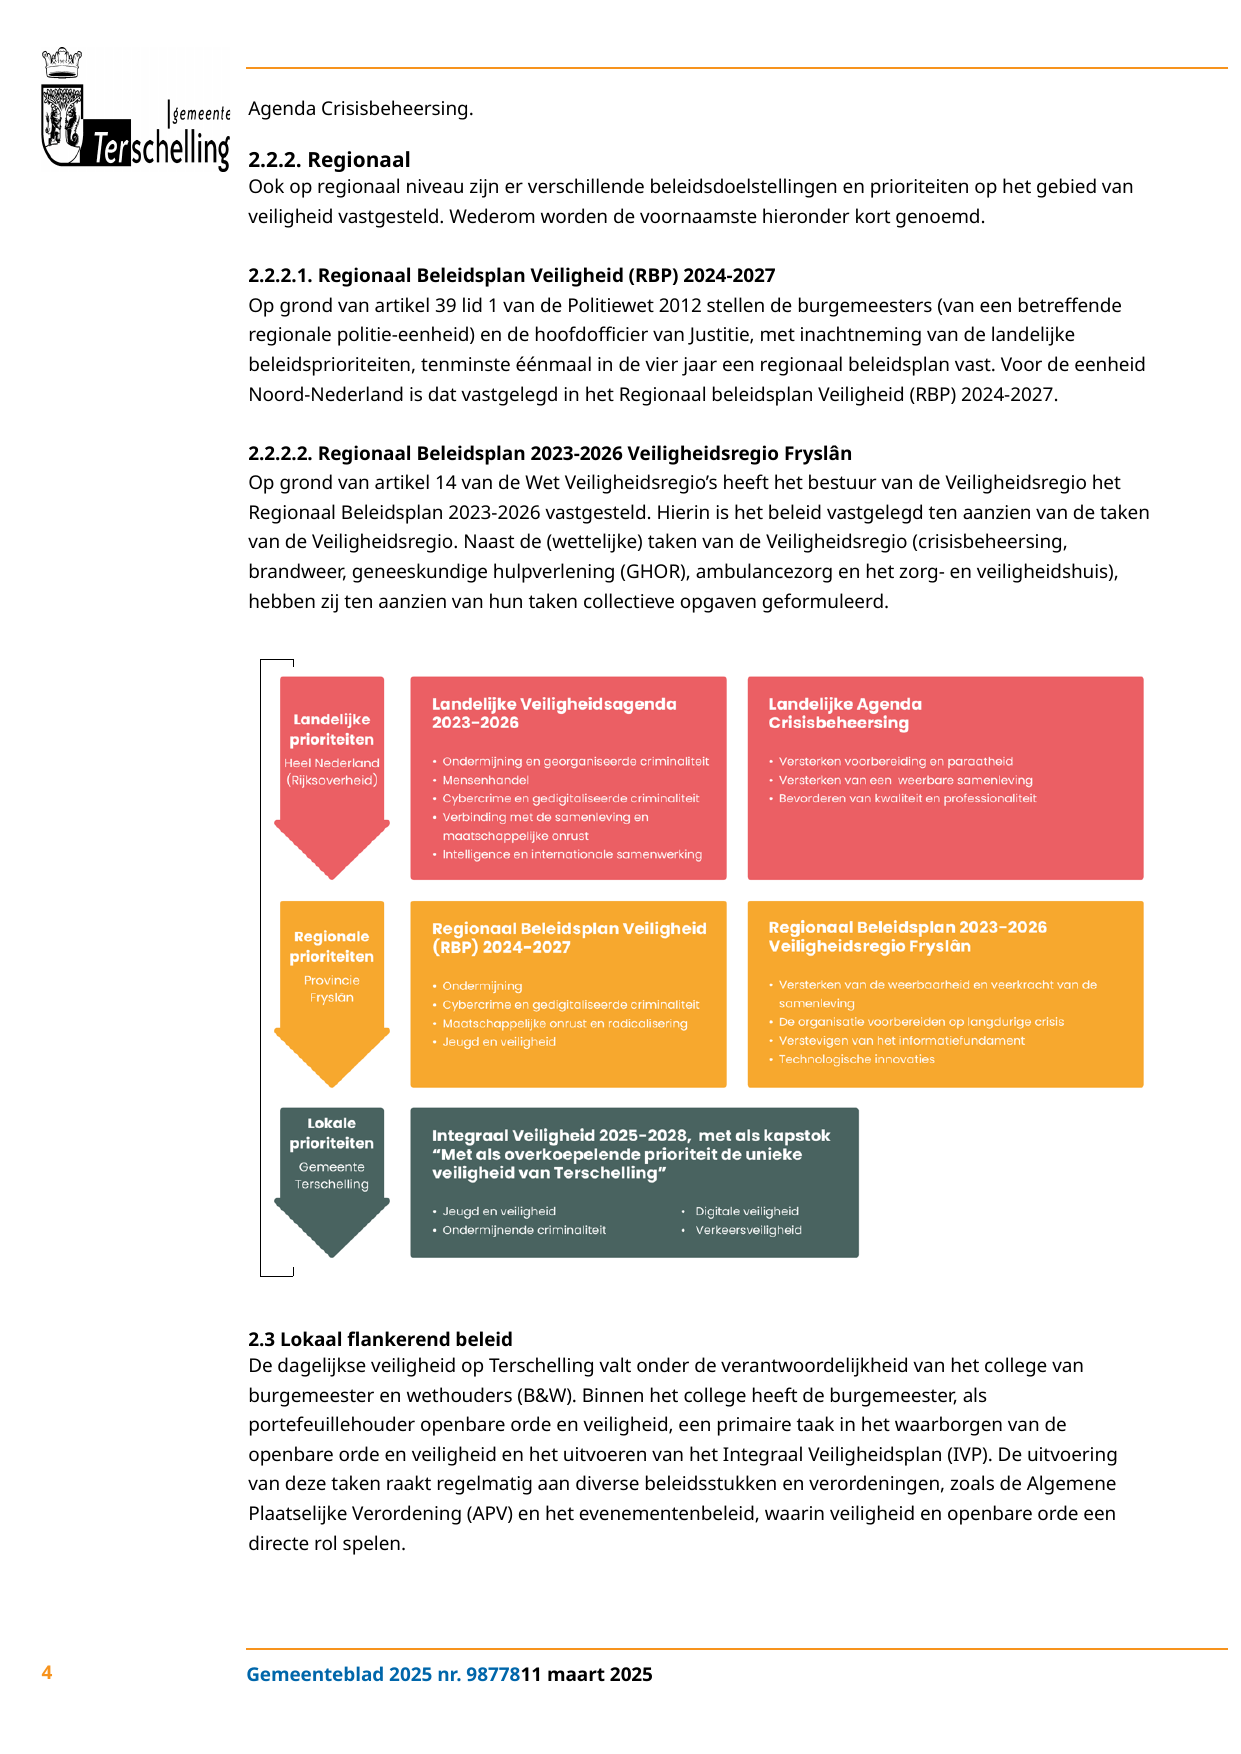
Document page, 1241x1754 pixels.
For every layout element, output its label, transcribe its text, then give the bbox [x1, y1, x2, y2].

text 2.3 Lokaal flankerend beleid [248, 1327, 1152, 1352]
text Agenda Crisisbeheersing. [248, 95, 1152, 121]
text 2.2.2.1. Regionaal Beleidsplan Veiligheid (RBP) 2024-2027 [248, 262, 1152, 288]
text Op grond van artikel 14 van de Wet Veiligheidsregio’s heeft het bestuur van de Veiligheidsregio het Regionaal Beleidsplan 2023-2026 vastgesteld. Hierin is het beleid vastgelegd ten aanzien van de taken van de Veiligheidsregio. Naast de (wettelijke) taken van de Veiligheidsregio (crisisbeheersing, brandweer, geneeskundige hulpverlening (GHOR), ambulancezorg en het zorg- en veiligheidshuis), hebben zij ten aanzien van hun taken collectieve opgaven geformuleerd. [248, 469, 1152, 613]
text De dagelijkse veiligheid op Terschelling valt onder de verantwoordelijkheid van het college van burgemeester en wethouders (B&W). Binnen het college heeft de burgemeester, als portefeuillehouder openbare orde en veiligheid, een primaire taak in het waarborgen van de openbare orde en veiligheid en het uitvoeren van het Integraal Veiligheidsplan (IVP). De uitvoering van deze taken raakt regelmatig aan diverse beleidsstukken en verordeningen, zoals de Algemene Plaatselijke Verordening (APV) en het evenementenbeleid, waarin veiligheid en openbare orde een directe rol spelen. [248, 1352, 1152, 1556]
picture [41, 47, 231, 172]
text Ook op regionaal niveau zijn er verschillende beleidsdoelstellingen en prioriteiten op het gebied van veiligheid vastgesteld. Wederom worden de voornaamste hieronder kort genoemd. [248, 174, 1152, 229]
picture [268, 667, 1155, 1267]
text 2.2.2. Regionaal [248, 145, 1152, 174]
text Op grond van artikel 39 lid 1 van de Politiewet 2012 stellen de burgemeesters (van een betreffende regionale politie-eenheid) en de hoofdofficier van Justitie, met inachtneming van de landelijke beleidsprioriteiten, tenminste éénmaal in de vier jaar een regionaal beleidsplan vast. Voor de eenheid Noord-Nederland is dat vastgelegd in het Regionaal beleidsplan Veiligheid (RBP) 2024-2027. [248, 292, 1152, 406]
text 2.2.2.2. Regionaal Beleidsplan 2023-2026 Veiligheidsregio Fryslân [248, 440, 1152, 466]
